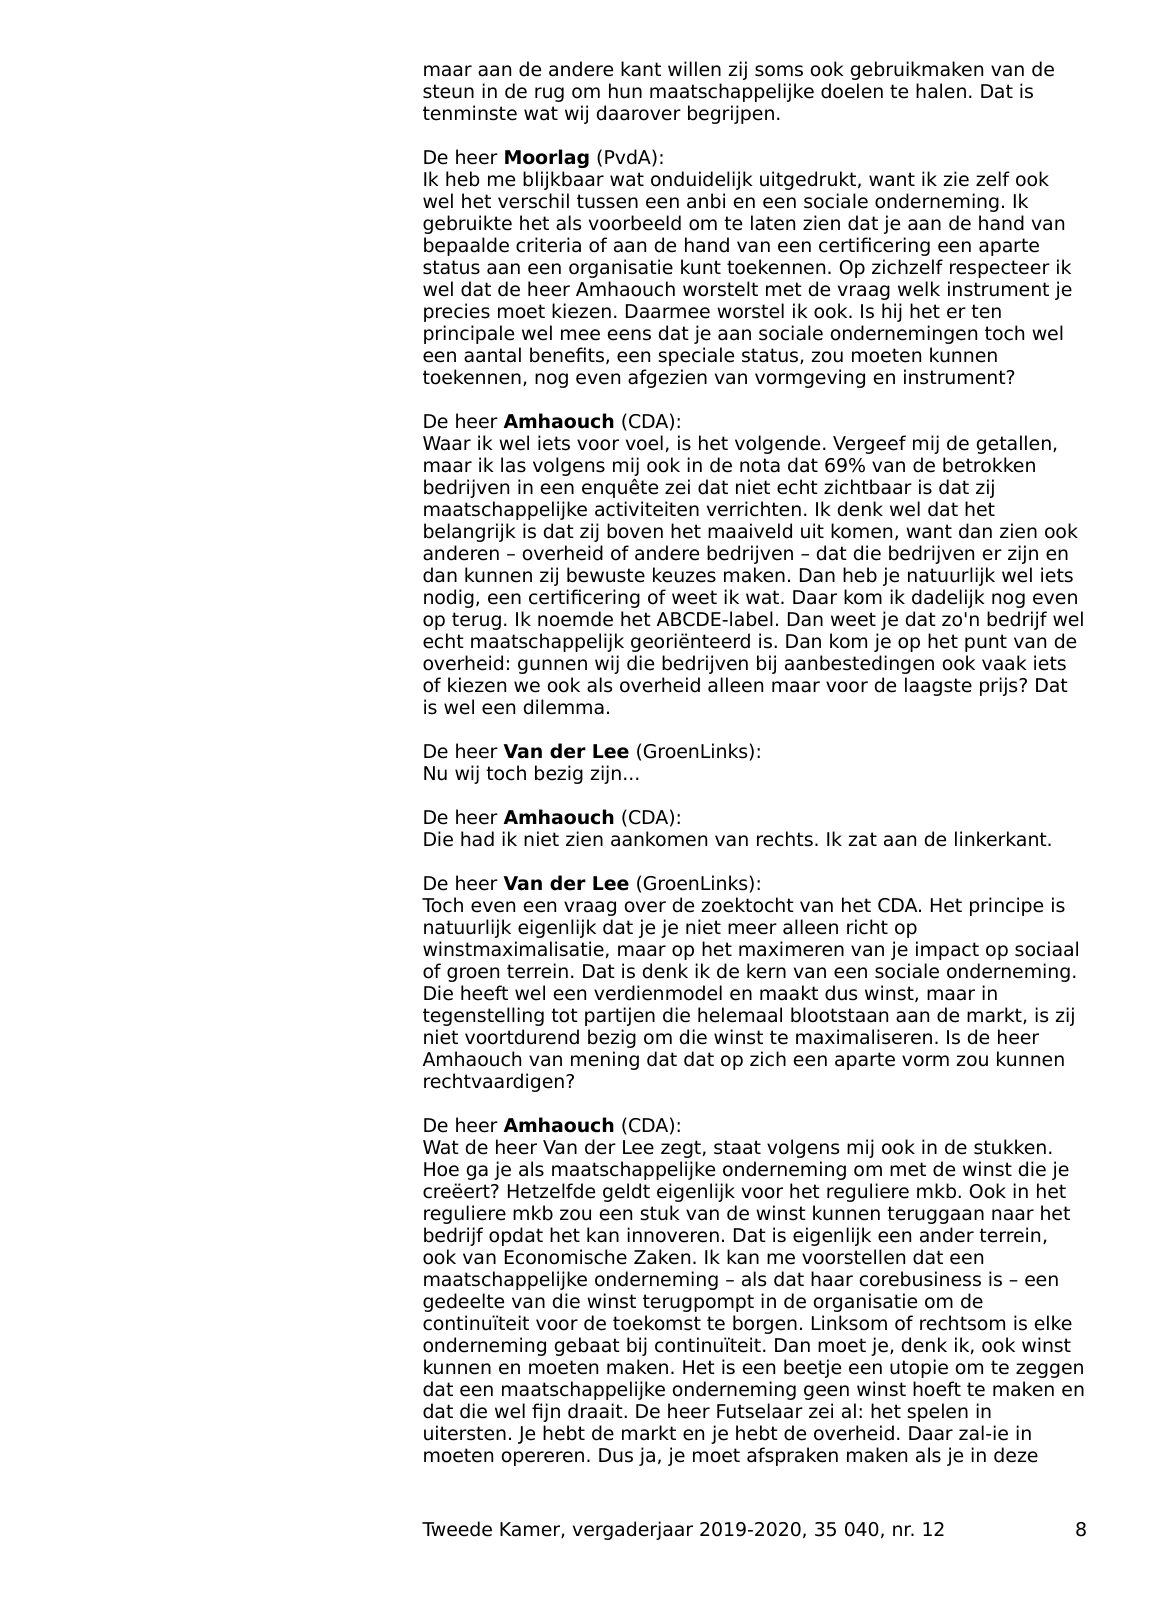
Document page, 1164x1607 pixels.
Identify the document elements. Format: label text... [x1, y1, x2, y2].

text De heer Van der Lee (GroenLinks): [422, 741, 1087, 763]
text Wat de heer Van der Lee zegt, staat volgens mij ook in de stukken. Hoe ga je als maatschappelijke onderneming om met de winst die je creëert? Hetzelfde geldt eigenlijk voor het reguliere mkb. Ook in het reguliere mkb zou een stuk van de winst kunnen teruggaan naar het bedrijf opdat het kan innoveren. Dat is eigenlijk een ander terrein, ook van Economische Zaken. Ik kan me voorstellen dat een maatschappelijke onderneming – als dat haar corebusiness is – een gedeelte van die winst terugpompt in de organisatie om de continuïteit voor de toekomst te borgen. Linksom of rechtsom is elke onderneming gebaat bij continuïteit. Dan moet je, denk ik, ook winst kunnen en moeten maken. Het is een beetje een utopie om te zeggen dat een maatschappelijke onderneming geen winst hoeft te maken en dat die wel fijn draait. De heer Futselaar zei al: het spelen in uitersten. Je hebt de markt en je hebt de overheid. Daar zal-ie in moeten opereren. Dus ja, je moet afspraken maken als je in deze [422, 1137, 1087, 1467]
text Toch even een vraag over de zoektocht van het CDA. Het principe is natuurlijk eigenlijk dat je je niet meer alleen richt op winstmaximalisatie, maar op het maximeren van je impact op sociaal of groen terrein. Dat is denk ik de kern van een sociale onderneming. Die heeft wel een verdienmodel en maakt dus winst, maar in tegenstelling tot partijen die helemaal blootstaan aan de markt, is zij niet voortdurend bezig om die winst te maximaliseren. Is de heer Amhaouch van mening dat dat op zich een aparte vorm zou kunnen rechtvaardigen? [422, 895, 1087, 1093]
text De heer Amhaouch (CDA): [422, 1115, 1087, 1137]
text Die had ik niet zien aankomen van rechts. Ik zat aan de linkerkant. [422, 829, 1087, 851]
text Waar ik wel iets voor voel, is het volgende. Vergeef mij de getallen, maar ik las volgens mij ook in de nota dat 69% van de betrokken bedrijven in een enquête zei dat niet echt zichtbaar is dat zij maatschappelijke activiteiten verrichten. Ik denk wel dat het belangrijk is dat zij boven het maaiveld uit komen, want dan zien ook anderen – overheid of andere bedrijven – dat die bedrijven er zijn en dan kunnen zij bewuste keuzes maken. Dan heb je natuurlijk wel iets nodig, een certificering of weet ik wat. Daar kom ik dadelijk nog even op terug. Ik noemde het ABCDE-label. Dan weet je dat zo'n bedrijf wel echt maatschappelijk georiënteerd is. Dan kom je op het punt van de overheid: gunnen wij die bedrijven bij aanbestedingen ook vaak iets of kiezen we ook als overheid alleen maar voor de laagste prijs? Dat is wel een dilemma. [422, 433, 1087, 719]
text De heer Moorlag (PvdA): [422, 147, 1087, 169]
text De heer Amhaouch (CDA): [422, 807, 1087, 829]
text Nu wij toch bezig zijn... [422, 763, 1087, 785]
text maar aan de andere kant willen zij soms ook gebruikmaken van de steun in de rug om hun maatschappelijke doelen te halen. Dat is tenminste wat wij daarover begrijpen. [422, 59, 1087, 125]
text Ik heb me blijkbaar wat onduidelijk uitgedrukt, want ik zie zelf ook wel het verschil tussen een anbi en een sociale onderneming. Ik gebruikte het als voorbeeld om te laten zien dat je aan de hand van bepaalde criteria of aan de hand van een certificering een aparte status aan een organisatie kunt toekennen. Op zichzelf respecteer ik wel dat de heer Amhaouch worstelt met de vraag welk instrument je precies moet kiezen. Daarmee worstel ik ook. Is hij het er ten principale wel mee eens dat je aan sociale ondernemingen toch wel een aantal benefits, een speciale status, zou moeten kunnen toekennen, nog even afgezien van vormgeving en instrument? [422, 169, 1087, 389]
text De heer Amhaouch (CDA): [422, 411, 1087, 433]
text De heer Van der Lee (GroenLinks): [422, 873, 1087, 895]
